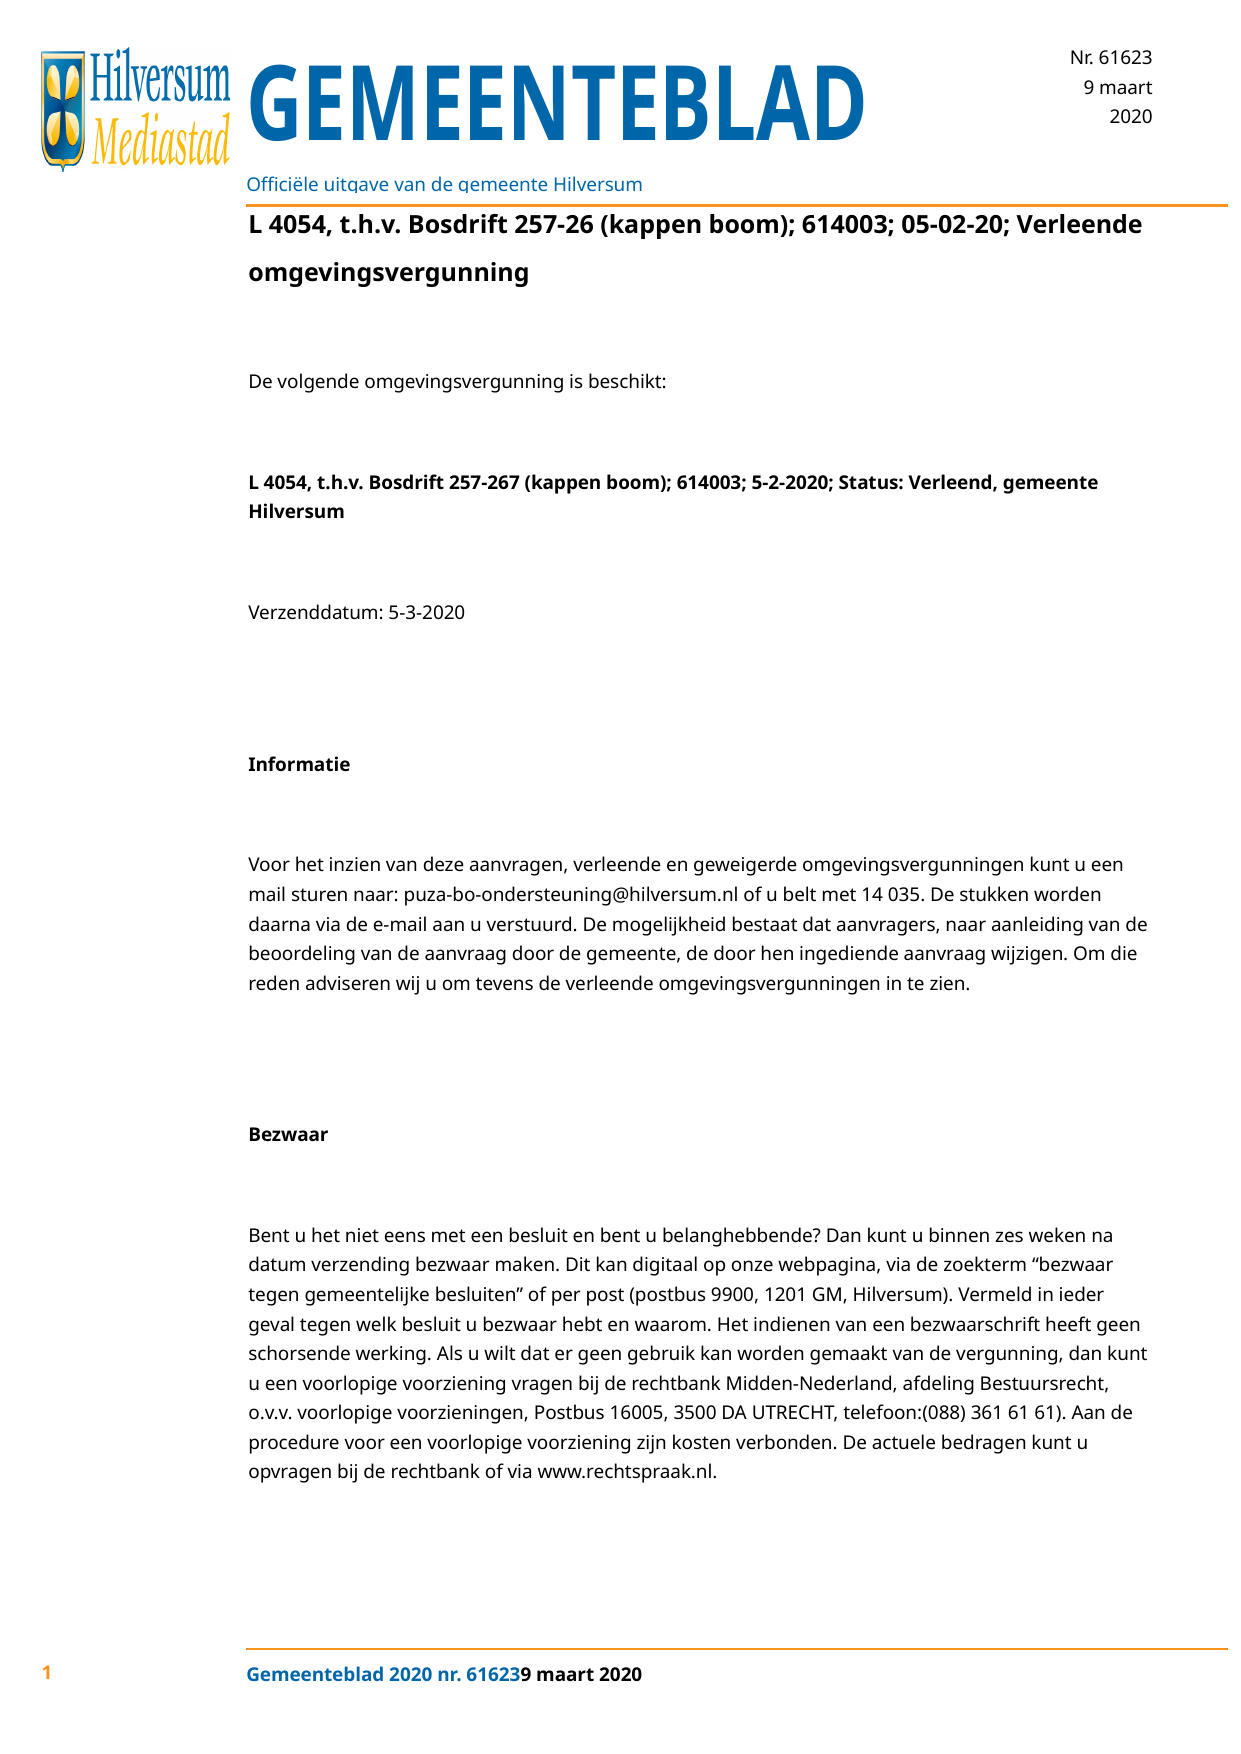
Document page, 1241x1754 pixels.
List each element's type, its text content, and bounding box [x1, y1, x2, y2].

text Voor het inzien van deze aanvragen, verleende en geweigerde omgevingsvergunningen kunt u een mail sturen naar: puza-bo-ondersteuning@hilversum.nl of u belt met 14 035. De stukken worden daarna via de e-mail aan u verstuurd. De mogelijkheid bestaat dat aanvragers, naar aanleiding van de beoordeling van de aanvraag door de gemeente, de door hen ingediende aanvraag wijzigen. Om die reden adviseren wij u om tevens de verleende omgevingsvergunningen in te zien. [248, 852, 1152, 996]
text Informatie [248, 751, 1152, 777]
picture [41, 47, 231, 172]
text Bent u het niet eens met een besluit en bent u belanghebbende? Dan kunt u binnen zes weken na datum verzending bezwaar maken. Dit kan digitaal op onze webpagina, via de zoekterm “bezwaar tegen gemeentelijke besluiten” of per post (postbus 9900, 1201 GM, Hilversum). Vermeld in ieder geval tegen welk besluit u bezwaar hebt en waarom. Het indienen van een bezwaarschrift heeft geen schorsende werking. Als u wilt dat er geen gebruik kan worden gemaakt van de vergunning, dan kunt u een voorlopige voorziening vragen bij de rechtbank Midden-Nederland, afdeling Bestuursrecht, o.v.v. voorlopige voorzieningen, Postbus 16005, 3500 DA UTRECHT, telefoon:(088) 361 61 61). Aan de procedure voor een voorlopige voorziening zijn kosten verbonden. De actuele bedragen kunt u opvragen bij de rechtbank of via www.rechtspraak.nl. [248, 1222, 1152, 1484]
text L 4054, t.h.v. Bosdrift 257-26 (kappen boom); 614003; 05-02-20; Verleende omgevingsvergunning [248, 207, 1152, 288]
text De volgende omgevingsvergunning is beschikt: [248, 368, 1152, 394]
text L 4054, t.h.v. Bosdrift 257-267 (kappen boom); 614003; 5-2-2020; Status: Verleend, gemeente Hilversum [248, 469, 1152, 524]
text Bezwaar [248, 1121, 1152, 1147]
text Verzenddatum: 5-3-2020 [248, 599, 1152, 625]
